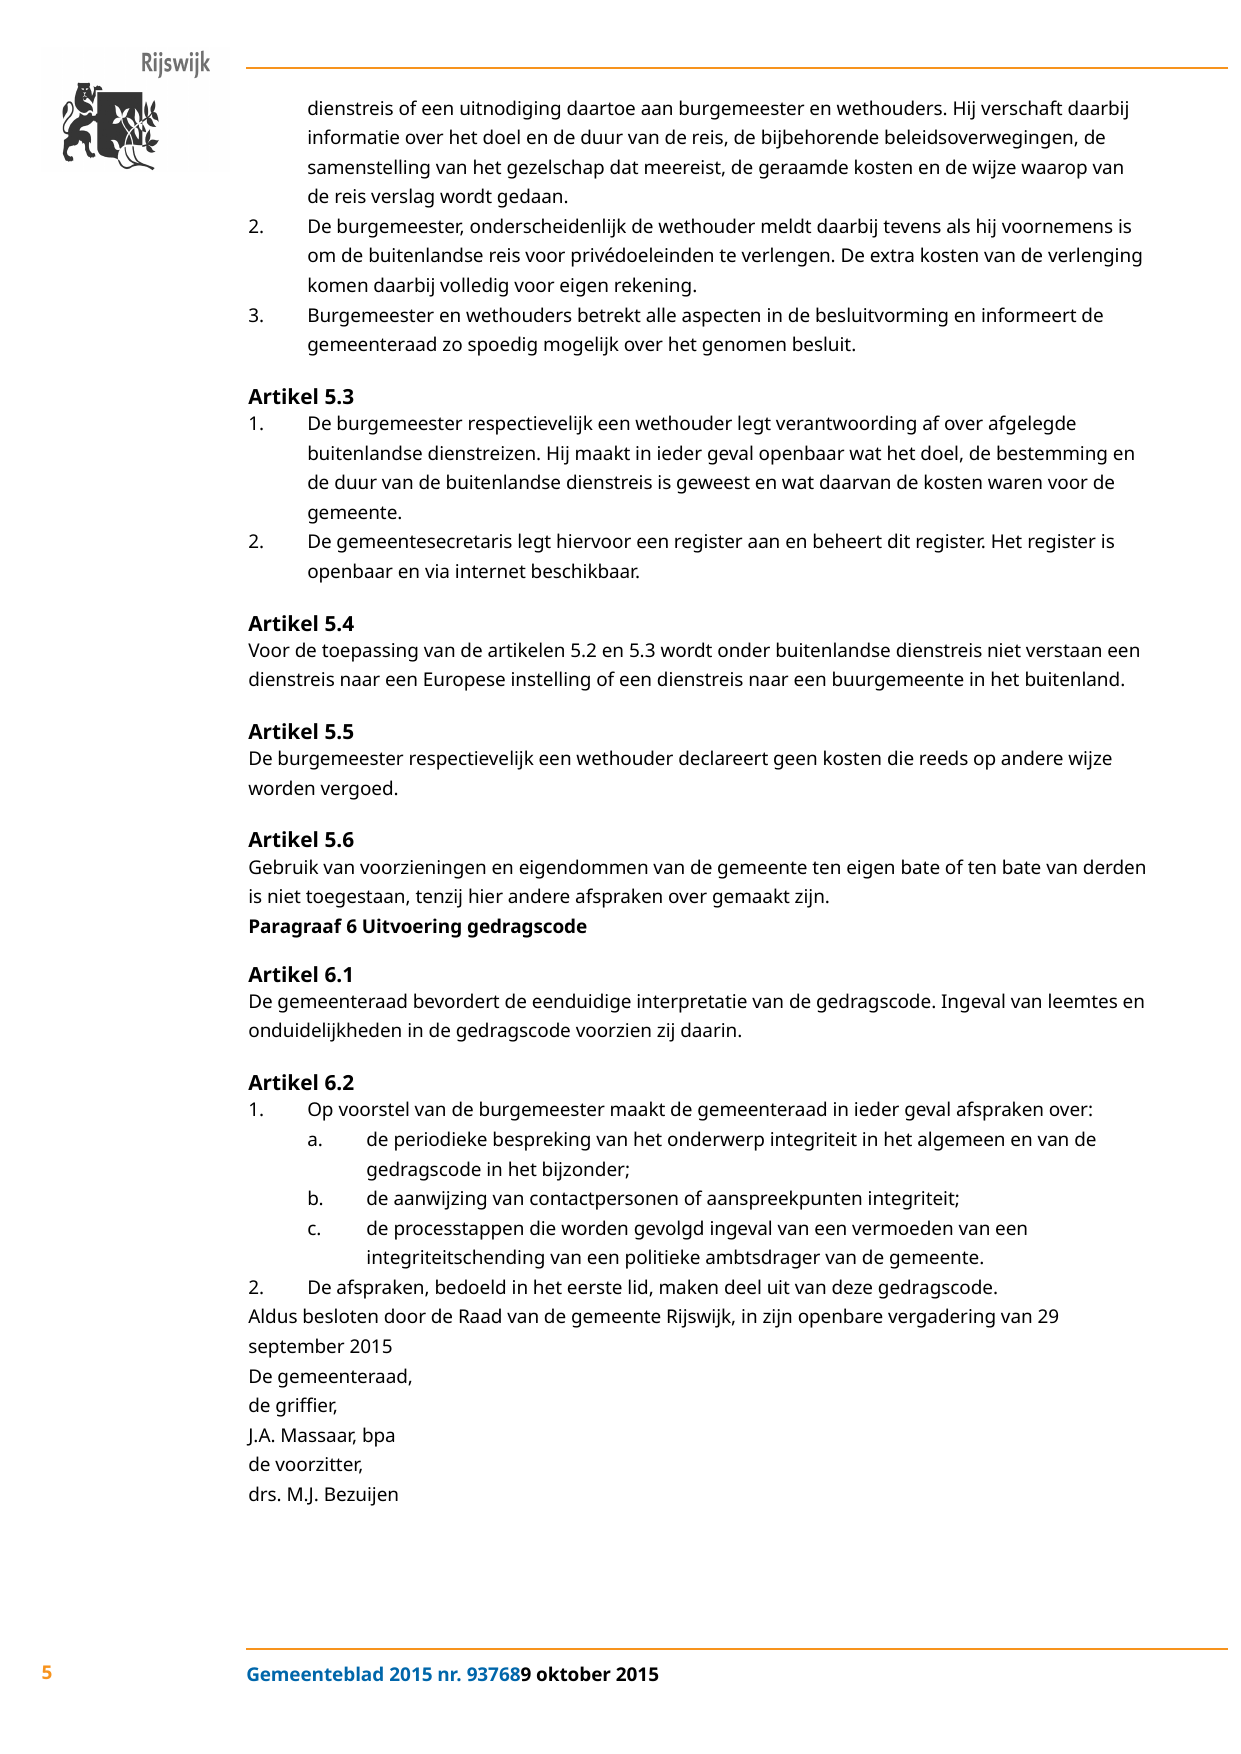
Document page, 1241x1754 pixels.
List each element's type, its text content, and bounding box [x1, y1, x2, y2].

list De burgemeester, onderscheidenlijk de wethouder meldt daarbij tevens als hij voornemens is om de buitenlandse reis voor privédoeleinden te verlengen. De extra kosten van de verlenging komen daarbij volledig voor eigen rekening. [248, 213, 1152, 298]
text Artikel 6.2 [248, 1068, 1152, 1097]
list De burgemeester respectievelijk een wethouder legt verantwoording af over afgelegde buitenlandse dienstreizen. Hij maakt in ieder geval openbaar wat het doel, de bestemming en de duur van de buitenlandse dienstreis is geweest en wat daarvan de kosten waren voor de gemeente. [248, 410, 1152, 525]
list de processtappen die worden gevolgd ingeval van een vermoeden van een integriteitschending van een politieke ambtsdrager van de gemeente. [307, 1215, 1152, 1270]
text Artikel 5.6 [248, 826, 1152, 854]
text Artikel 5.4 [248, 609, 1152, 637]
text Gebruik van voorzieningen en eigendommen van de gemeente ten eigen bate of ten bate van derden is niet toegestaan, tenzij hier andere afspraken over gemaakt zijn. [248, 854, 1152, 909]
text Voor de toepassing van de artikelen 5.2 en 5.3 wordt onder buitenlandse dienstreis niet verstaan een dienstreis naar een Europese instelling of een dienstreis naar een buurgemeente in het buitenland. [248, 637, 1152, 692]
text de voorzitter, [248, 1452, 1152, 1477]
text De burgemeester respectievelijk een wethouder declareert geen kosten die reeds op andere wijze worden vergoed. [248, 746, 1152, 801]
text Paragraaf 6 Uitvoering gedragscode [248, 913, 1152, 939]
list de periodieke bespreking van het onderwerp integriteit in het algemeen en van de gedragscode in het bijzonder; [307, 1126, 1152, 1181]
text Artikel 5.5 [248, 717, 1152, 746]
text drs. M.J. Bezuijen [248, 1481, 1152, 1507]
text de griffier, [248, 1392, 1152, 1418]
text Artikel 6.1 [248, 960, 1152, 988]
list Op voorstel van de burgemeester maakt de gemeenteraad in ieder geval afspraken over: [248, 1097, 1152, 1122]
picture [41, 47, 231, 172]
list dienstreis of een uitnodiging daartoe aan burgemeester en wethouders. Hij verschaft daarbij informatie over het doel en de duur van de reis, de bijbehorende beleidsoverwegingen, de samenstelling van het gezelschap dat meereist, de geraamde kosten en de wijze waarop van de reis verslag wordt gedaan. [248, 95, 1152, 209]
text De gemeenteraad, [248, 1363, 1152, 1388]
list Burgemeester en wethouders betrekt alle aspecten in de besluitvorming en informeert de gemeenteraad zo spoedig mogelijk over het genomen besluit. [248, 302, 1152, 357]
list De afspraken, bedoeld in het eerste lid, maken deel uit van deze gedragscode. [248, 1274, 1152, 1300]
text Artikel 5.3 [248, 382, 1152, 410]
list de aanwijzing van contactpersonen of aanspreekpunten integriteit; [307, 1185, 1152, 1211]
text Aldus besloten door de Raad van de gemeente Rijswijk, in zijn openbare vergadering van 29 september 2015 [248, 1304, 1152, 1359]
list De gemeentesecretaris legt hiervoor een register aan en beheert dit register. Het register is openbaar en via internet beschikbaar. [248, 529, 1152, 584]
text J.A. Massaar, bpa [248, 1422, 1152, 1448]
text De gemeenteraad bevordert de eenduidige interpretatie van de gedragscode. Ingeval van leemtes en onduidelijkheden in de gedragscode voorzien zij daarin. [248, 988, 1152, 1043]
